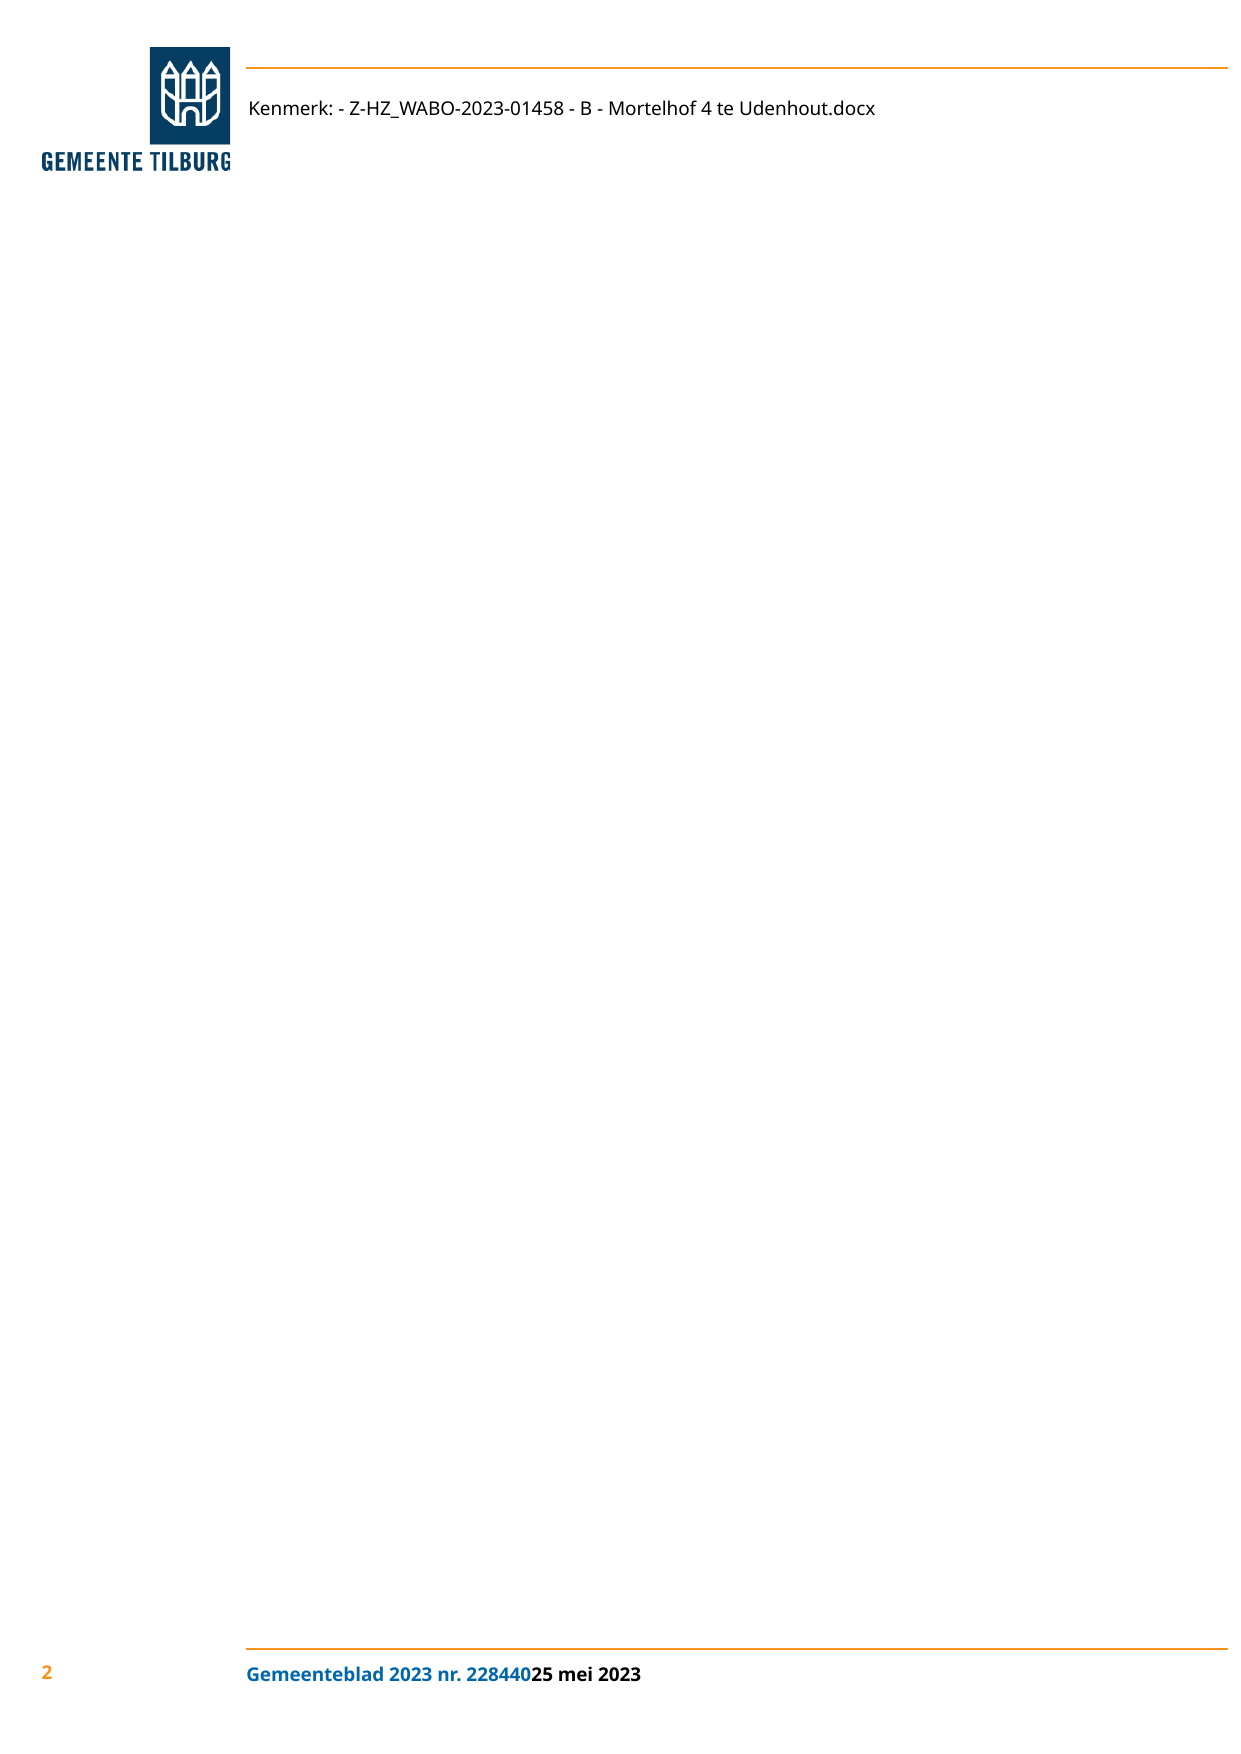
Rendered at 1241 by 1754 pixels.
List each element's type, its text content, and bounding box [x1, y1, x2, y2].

text Kenmerk: - Z-HZ_WABO-2023-01458 - B - Mortelhof 4 te Udenhout.docx [248, 95, 1152, 121]
picture [41, 47, 231, 172]
